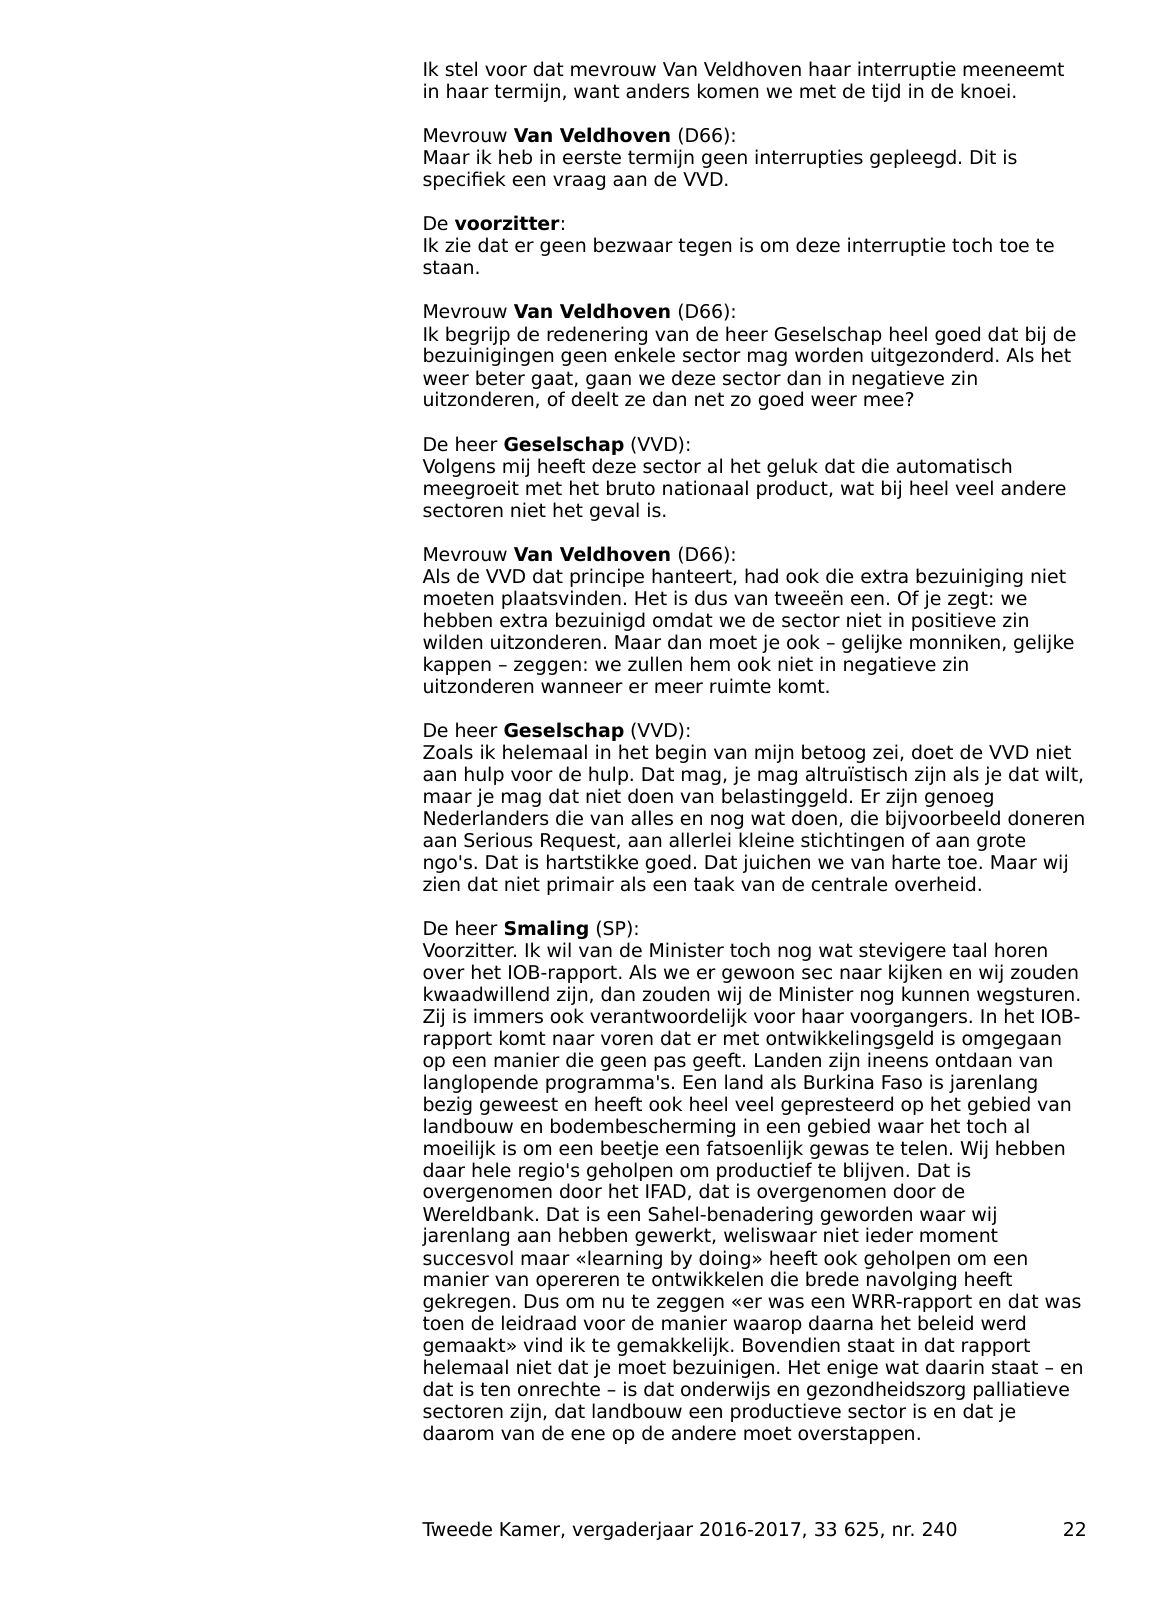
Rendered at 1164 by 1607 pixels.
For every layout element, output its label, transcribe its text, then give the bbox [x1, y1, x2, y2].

text Zoals ik helemaal in het begin van mijn betoog zei, doet de VVD niet aan hulp voor de hulp. Dat mag, je mag altruïstisch zijn als je dat wilt, maar je mag dat niet doen van belastinggeld. Er zijn genoeg Nederlanders die van alles en nog wat doen, die bijvoorbeeld doneren aan Serious Request, aan allerlei kleine stichtingen of aan grote ngo's. Dat is hartstikke goed. Dat juichen we van harte toe. Maar wij zien dat niet primair als een taak van de centrale overheid. [422, 742, 1087, 896]
text De heer Geselschap (VVD): [422, 720, 1087, 742]
text Als de VVD dat principe hanteert, had ook die extra bezuiniging niet moeten plaatsvinden. Het is dus van tweeën een. Of je zegt: we hebben extra bezuinigd omdat we de sector niet in positieve zin wilden uitzonderen. Maar dan moet je ook – gelijke monniken, gelijke kappen – zeggen: we zullen hem ook niet in negatieve zin uitzonderen wanneer er meer ruimte komt. [422, 566, 1087, 697]
text Voorzitter. Ik wil van de Minister toch nog wat stevigere taal horen over het IOB-rapport. Als we er gewoon sec naar kijken en wij zouden kwaadwillend zijn, dan zouden wij de Minister nog kunnen wegsturen. Zij is immers ook verantwoordelijk voor haar voorgangers. In het IOB-rapport komt naar voren dat er met ontwikkelingsgeld is omgegaan op een manier die geen pas geeft. Landen zijn ineens ontdaan van langlopende programma's. Een land als Burkina Faso is jarenlang bezig geweest en heeft ook heel veel gepresteerd op het gebied van landbouw en bodembescherming in een gebied waar het toch al moeilijk is om een beetje een fatsoenlijk gewas te telen. Wij hebben daar hele regio's geholpen om productief te blijven. Dat is overgenomen door het IFAD, dat is overgenomen door de Wereldbank. Dat is een Sahel-benadering geworden waar wij jarenlang aan hebben gewerkt, weliswaar niet ieder moment succesvol maar «learning by doing» heeft ook geholpen om een manier van opereren te ontwikkelen die brede navolging heeft gekregen. Dus om nu te zeggen «er was een WRR-rapport en dat was toen de leidraad voor de manier waarop daarna het beleid werd gemaakt» vind ik te gemakkelijk. Bovendien staat in dat rapport helemaal niet dat je moet bezuinigen. Het enige wat daarin staat – en dat is ten onrechte – is dat onderwijs en gezondheidszorg palliatieve sectoren zijn, dat landbouw een productieve sector is en dat je daarom van de ene op de andere moet overstappen. [422, 940, 1087, 1445]
text Ik begrijp de redenering van de heer Geselschap heel goed dat bij de bezuinigingen geen enkele sector mag worden uitgezonderd. Als het weer beter gaat, gaan we deze sector dan in negatieve zin uitzonderen, of deelt ze dan net zo goed weer mee? [422, 323, 1087, 411]
text Ik stel voor dat mevrouw Van Veldhoven haar interruptie meeneemt in haar termijn, want anders komen we met de tijd in de knoei. [422, 59, 1087, 103]
text Volgens mij heeft deze sector al het geluk dat die automatisch meegroeit met het bruto nationaal product, wat bij heel veel andere sectoren niet het geval is. [422, 456, 1087, 521]
text Mevrouw Van Veldhoven (D66): [422, 301, 1087, 323]
text De heer Smaling (SP): [422, 918, 1087, 940]
text De voorzitter: [422, 213, 1087, 235]
text De heer Geselschap (VVD): [422, 433, 1087, 456]
text Ik zie dat er geen bezwaar tegen is om deze interruptie toch toe te staan. [422, 235, 1087, 279]
text Maar ik heb in eerste termijn geen interrupties gepleegd. Dit is specifiek een vraag aan de VVD. [422, 147, 1087, 191]
text Mevrouw Van Veldhoven (D66): [422, 125, 1087, 147]
text Mevrouw Van Veldhoven (D66): [422, 544, 1087, 566]
